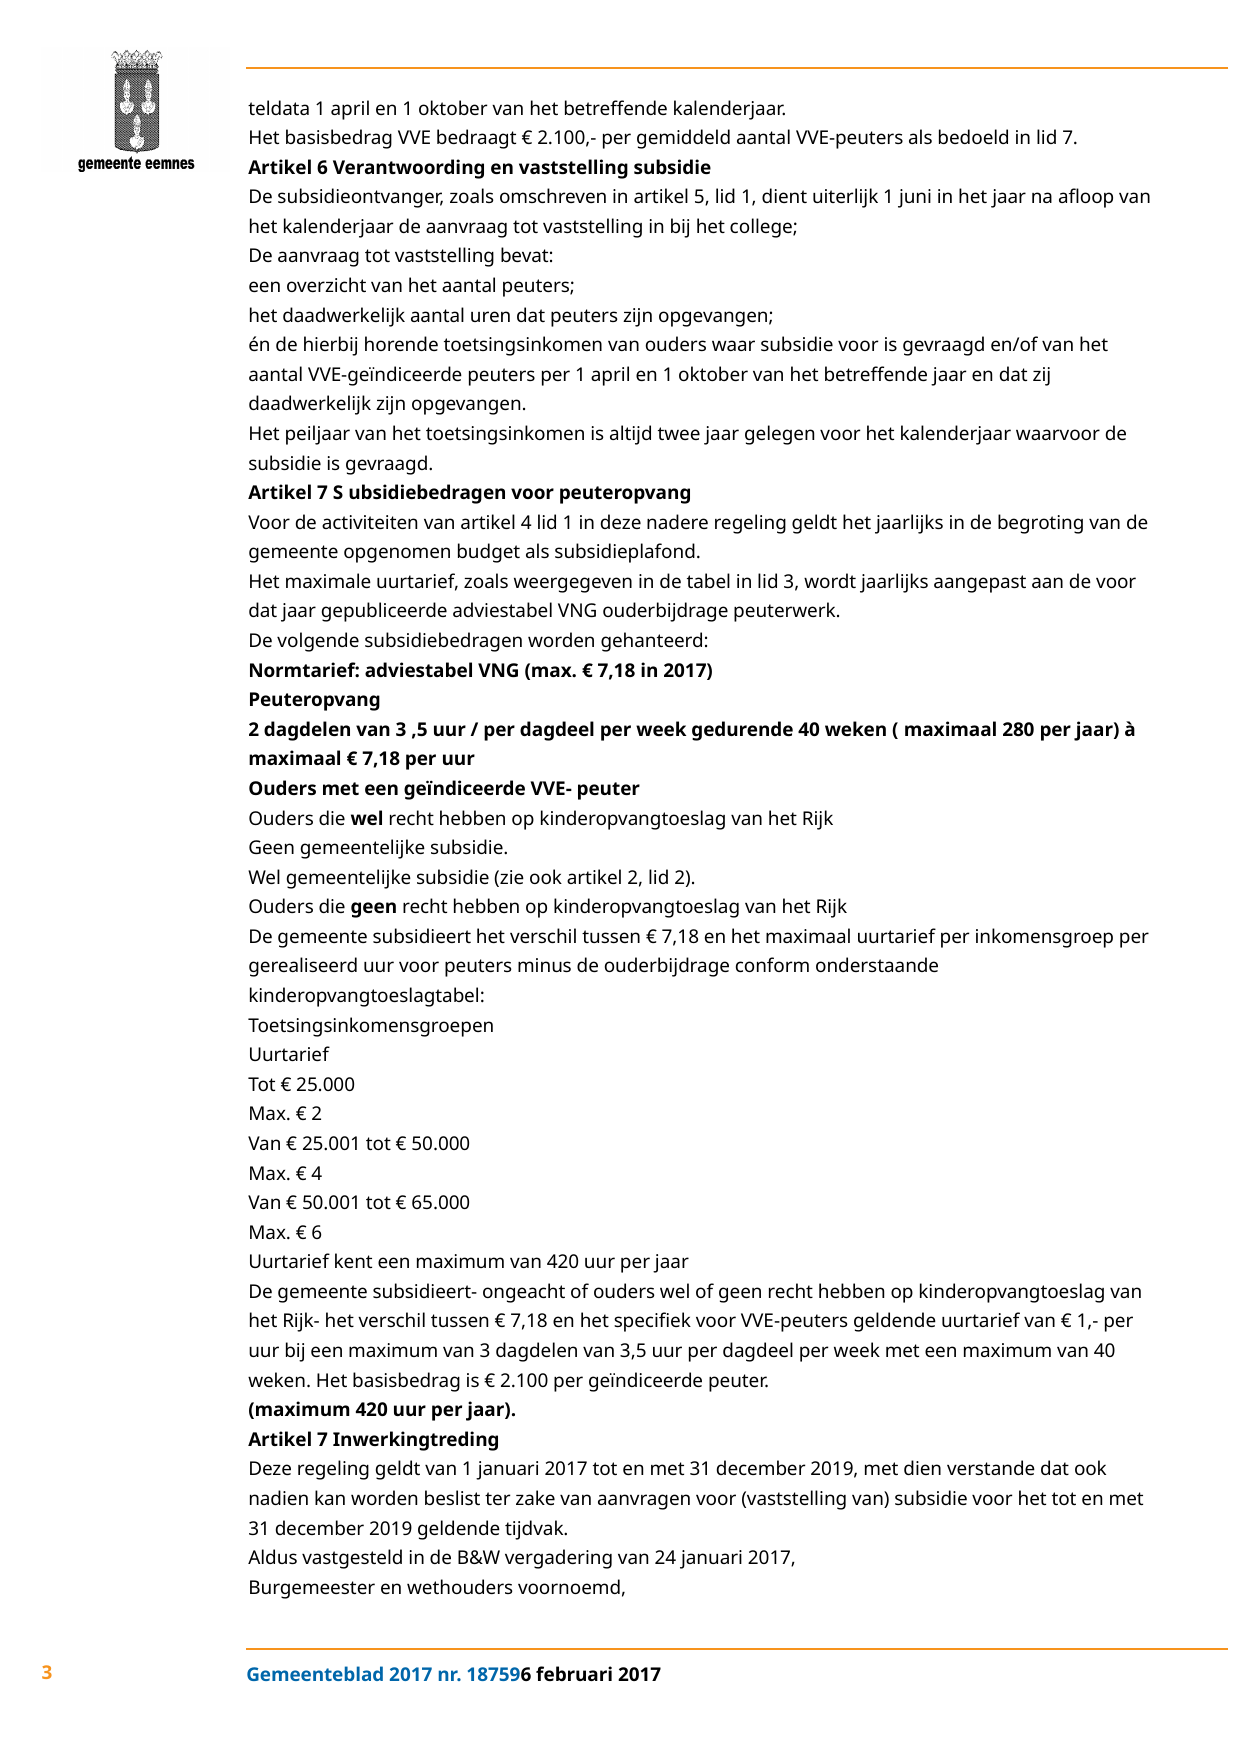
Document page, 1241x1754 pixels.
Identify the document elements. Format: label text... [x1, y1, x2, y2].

text Artikel 7 Inwerkingtreding [248, 1426, 1152, 1452]
text Uurtarief kent een maximum van 420 uur per jaar [248, 1248, 1152, 1274]
text Tot € 25.000 [248, 1071, 1152, 1097]
text Max. € 6 [248, 1219, 1152, 1245]
text Ouders die wel recht hebben op kinderopvangtoeslag van het Rijk [248, 805, 1152, 831]
text Geen gemeentelijke subsidie. [248, 834, 1152, 860]
text Van € 50.001 tot € 65.000 [248, 1189, 1152, 1215]
text een overzicht van het aantal peuters; [248, 272, 1152, 298]
text Uurtarief [248, 1041, 1152, 1067]
text Max. € 4 [248, 1160, 1152, 1186]
text Normtarief: adviestabel VNG (max. € 7,18 in 2017) [248, 657, 1152, 683]
text teldata 1 april en 1 oktober van het betreffende kalenderjaar. [248, 95, 1152, 121]
text Deze regeling geldt van 1 januari 2017 tot en met 31 december 2019, met dien verstande dat ook nadien kan worden beslist ter zake van aanvragen voor (vaststelling van) subsidie voor het tot en met 31 december 2019 geldende tijdvak. [248, 1456, 1152, 1541]
picture [41, 47, 231, 172]
text Toetsingsinkomensgroepen [248, 1012, 1152, 1038]
text Artikel 7 S ubsidiebedragen voor peuteropvang [248, 479, 1152, 505]
text Burgemeester en wethouders voornoemd, [248, 1574, 1152, 1600]
text De subsidieontvanger, zoals omschreven in artikel 5, lid 1, dient uiterlijk 1 juni in het jaar na afloop van het kalenderjaar de aanvraag tot vaststelling in bij het college; [248, 183, 1152, 239]
text Wel gemeentelijke subsidie (zie ook artikel 2, lid 2). [248, 864, 1152, 890]
text het daadwerkelijk aantal uren dat peuters zijn opgevangen; [248, 302, 1152, 328]
text Peuteropvang [248, 686, 1152, 712]
text Het basisbedrag VVE bedraagt € 2.100,- per gemiddeld aantal VVE-peuters als bedoeld in lid 7. [248, 124, 1152, 150]
text De gemeente subsidieert- ongeacht of ouders wel of geen recht hebben op kinderopvangtoeslag van het Rijk- het verschil tussen € 7,18 en het specifiek voor VVE-peuters geldende uurtarief van € 1,- per uur bij een maximum van 3 dagdelen van 3,5 uur per dagdeel per week met een maximum van 40 weken. Het basisbedrag is € 2.100 per geïndiceerde peuter. [248, 1278, 1152, 1393]
text Ouders die geen recht hebben op kinderopvangtoeslag van het Rijk [248, 893, 1152, 919]
text Voor de activiteiten van artikel 4 lid 1 in deze nadere regeling geldt het jaarlijks in de begroting van de gemeente opgenomen budget als subsidieplafond. [248, 509, 1152, 564]
text Van € 25.001 tot € 50.000 [248, 1130, 1152, 1156]
text Artikel 6 Verantwoording en vaststelling subsidie [248, 154, 1152, 180]
text Het peiljaar van het toetsingsinkomen is altijd twee jaar gelegen voor het kalenderjaar waarvoor de subsidie is gevraagd. [248, 420, 1152, 476]
text De gemeente subsidieert het verschil tussen € 7,18 en het maximaal uurtarief per inkomensgroep per gerealiseerd uur voor peuters minus de ouderbijdrage conform onderstaande kinderopvangtoeslagtabel: [248, 923, 1152, 1008]
text De aanvraag tot vaststelling bevat: [248, 243, 1152, 268]
text 2 dagdelen van 3 ,5 uur / per dagdeel per week gedurende 40 weken ( maximaal 280 per jaar) à maximaal € 7,18 per uur [248, 716, 1152, 771]
text (maximum 420 uur per jaar). [248, 1396, 1152, 1422]
text De volgende subsidiebedragen worden gehanteerd: [248, 627, 1152, 653]
text Ouders met een geïndiceerde VVE- peuter [248, 775, 1152, 801]
text Aldus vastgesteld in de B&W vergadering van 24 januari 2017, [248, 1544, 1152, 1570]
text Max. € 2 [248, 1101, 1152, 1126]
text én de hierbij horende toetsingsinkomen van ouders waar subsidie voor is gevraagd en/of van het aantal VVE-geïndiceerde peuters per 1 april en 1 oktober van het betreffende jaar en dat zij daadwerkelijk zijn opgevangen. [248, 331, 1152, 416]
text Het maximale uurtarief, zoals weergegeven in de tabel in lid 3, wordt jaarlijks aangepast aan de voor dat jaar gepubliceerde adviestabel VNG ouderbijdrage peuterwerk. [248, 568, 1152, 623]
